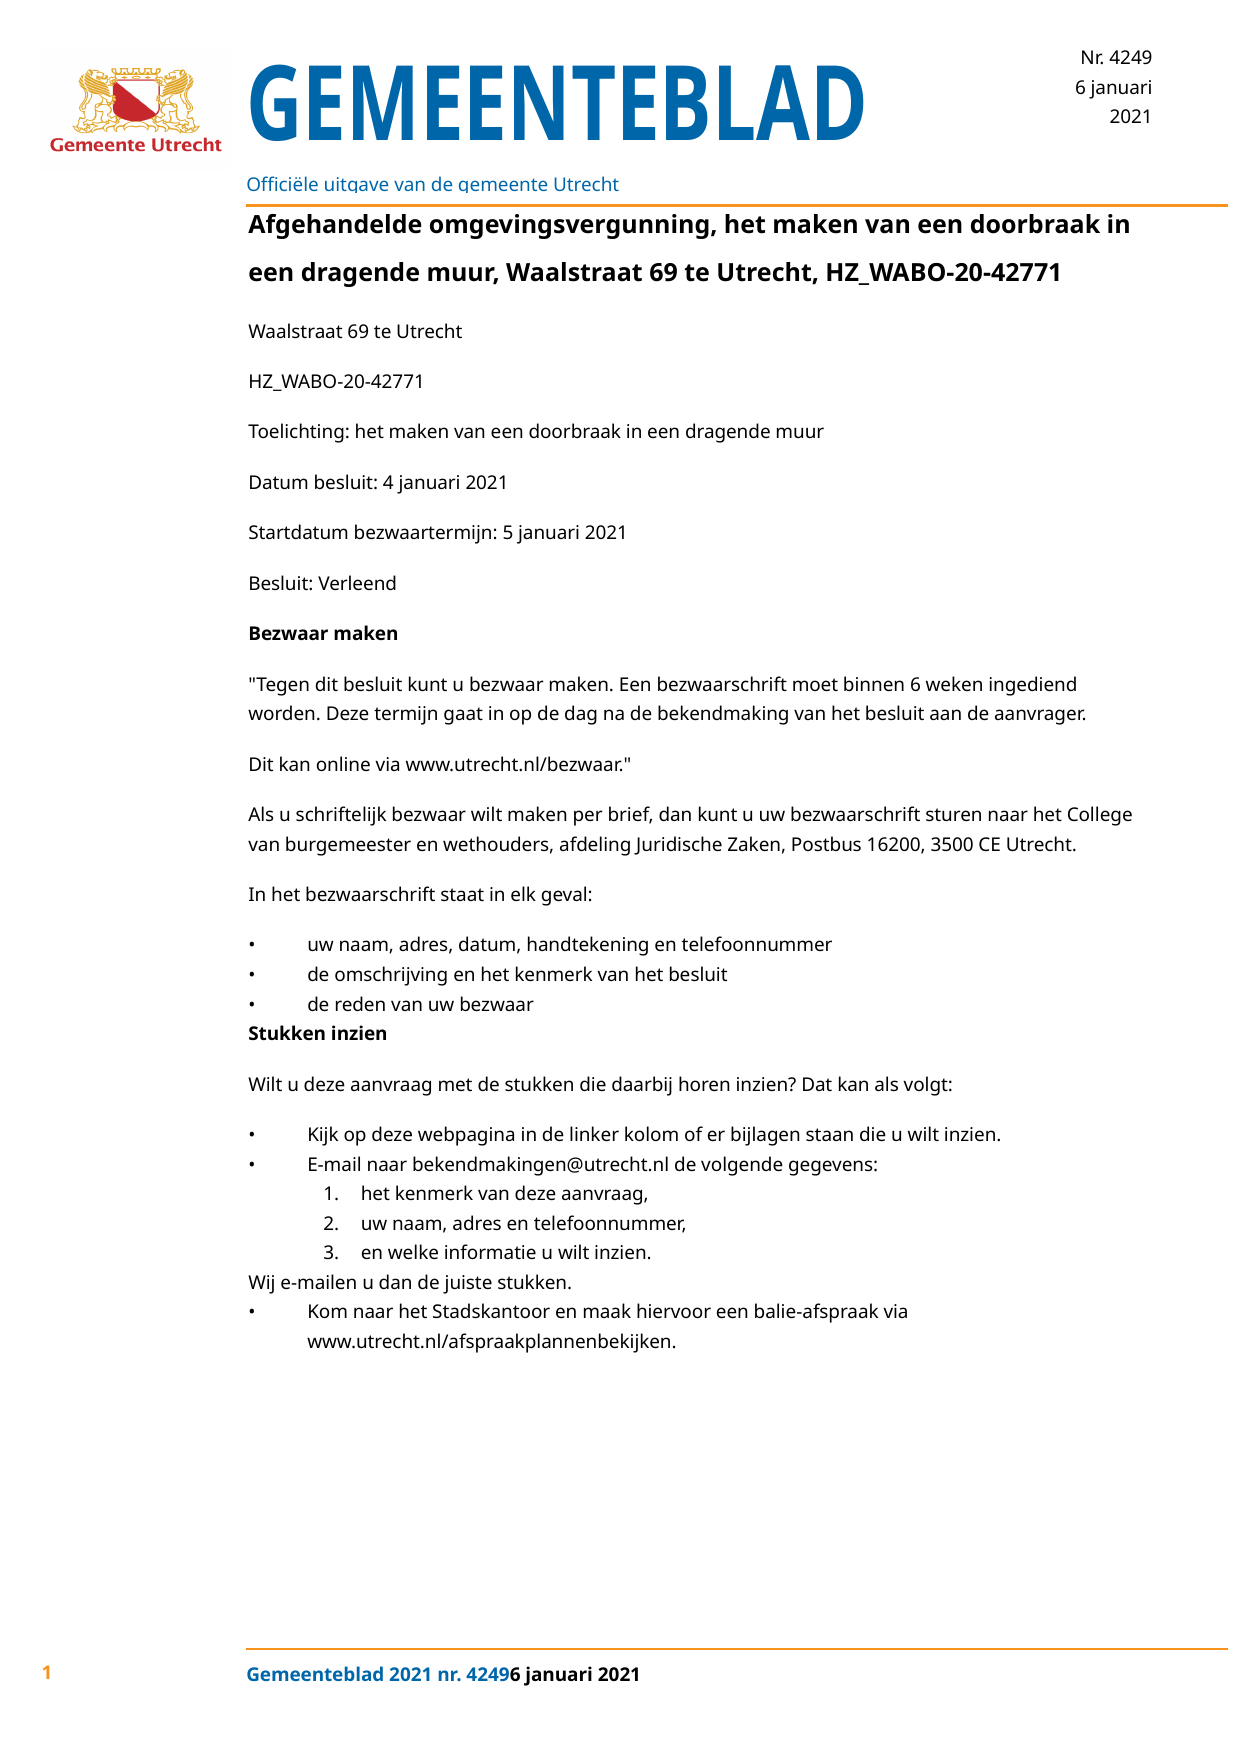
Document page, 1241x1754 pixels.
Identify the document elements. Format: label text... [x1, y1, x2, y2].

list uw naam, adres, datum, handtekening en telefoonnummer [248, 932, 1152, 957]
text Datum besluit: 4 januari 2021 [248, 469, 1152, 495]
text Wij e-mailen u dan de juiste stukken. [248, 1269, 1152, 1295]
text Waalstraat 69 te Utrecht [248, 318, 1152, 344]
text Besluit: Verleend [248, 570, 1152, 596]
list het kenmerk van deze aanvraag, [323, 1180, 1152, 1206]
text In het bezwaarschrift staat in elk geval: [248, 881, 1152, 907]
list de omschrijving en het kenmerk van het besluit [248, 961, 1152, 987]
text Afgehandelde omgevingsvergunning, het maken van een doorbraak in een dragende muur, Waalstraat 69 te Utrecht, HZ_WABO-20-42771 [248, 207, 1152, 288]
text HZ_WABO-20-42771 [248, 368, 1152, 394]
text Dit kan online via www.utrecht.nl/bezwaar." [248, 751, 1152, 777]
text Bezwaar maken [248, 620, 1152, 646]
list Kijk op deze webpagina in de linker kolom of er bijlagen staan die u wilt inzien. [248, 1121, 1152, 1147]
list de reden van uw bezwaar [248, 991, 1152, 1017]
list Kom naar het Stadskantoor en maak hiervoor een balie-afspraak via www.utrecht.nl/afspraakplannenbekijken. [248, 1299, 1152, 1354]
text Toelichting: het maken van een doorbraak in een dragende muur [248, 419, 1152, 444]
text Startdatum bezwaartermijn: 5 januari 2021 [248, 519, 1152, 545]
list en welke informatie u wilt inzien. [323, 1239, 1152, 1265]
text Als u schriftelijk bezwaar wilt maken per brief, dan kunt u uw bezwaarschrift sturen naar het College van burgemeester en wethouders, afdeling Juridische Zaken, Postbus 16200, 3500 CE Utrecht. [248, 801, 1152, 857]
list uw naam, adres en telefoonnummer, [323, 1210, 1152, 1236]
text Stukken inzien [248, 1020, 1152, 1046]
text "Tegen dit besluit kunt u bezwaar maken. Een bezwaarschrift moet binnen 6 weken ingediend worden. Deze termijn gaat in op de dag na de bekendmaking van het besluit aan de aanvrager. [248, 671, 1152, 726]
list E-mail naar bekendmakingen@utrecht.nl de volgende gegevens: [248, 1151, 1152, 1177]
picture [41, 47, 231, 172]
text Wilt u deze aanvraag met de stukken die daarbij horen inzien? Dat kan als volgt: [248, 1071, 1152, 1097]
